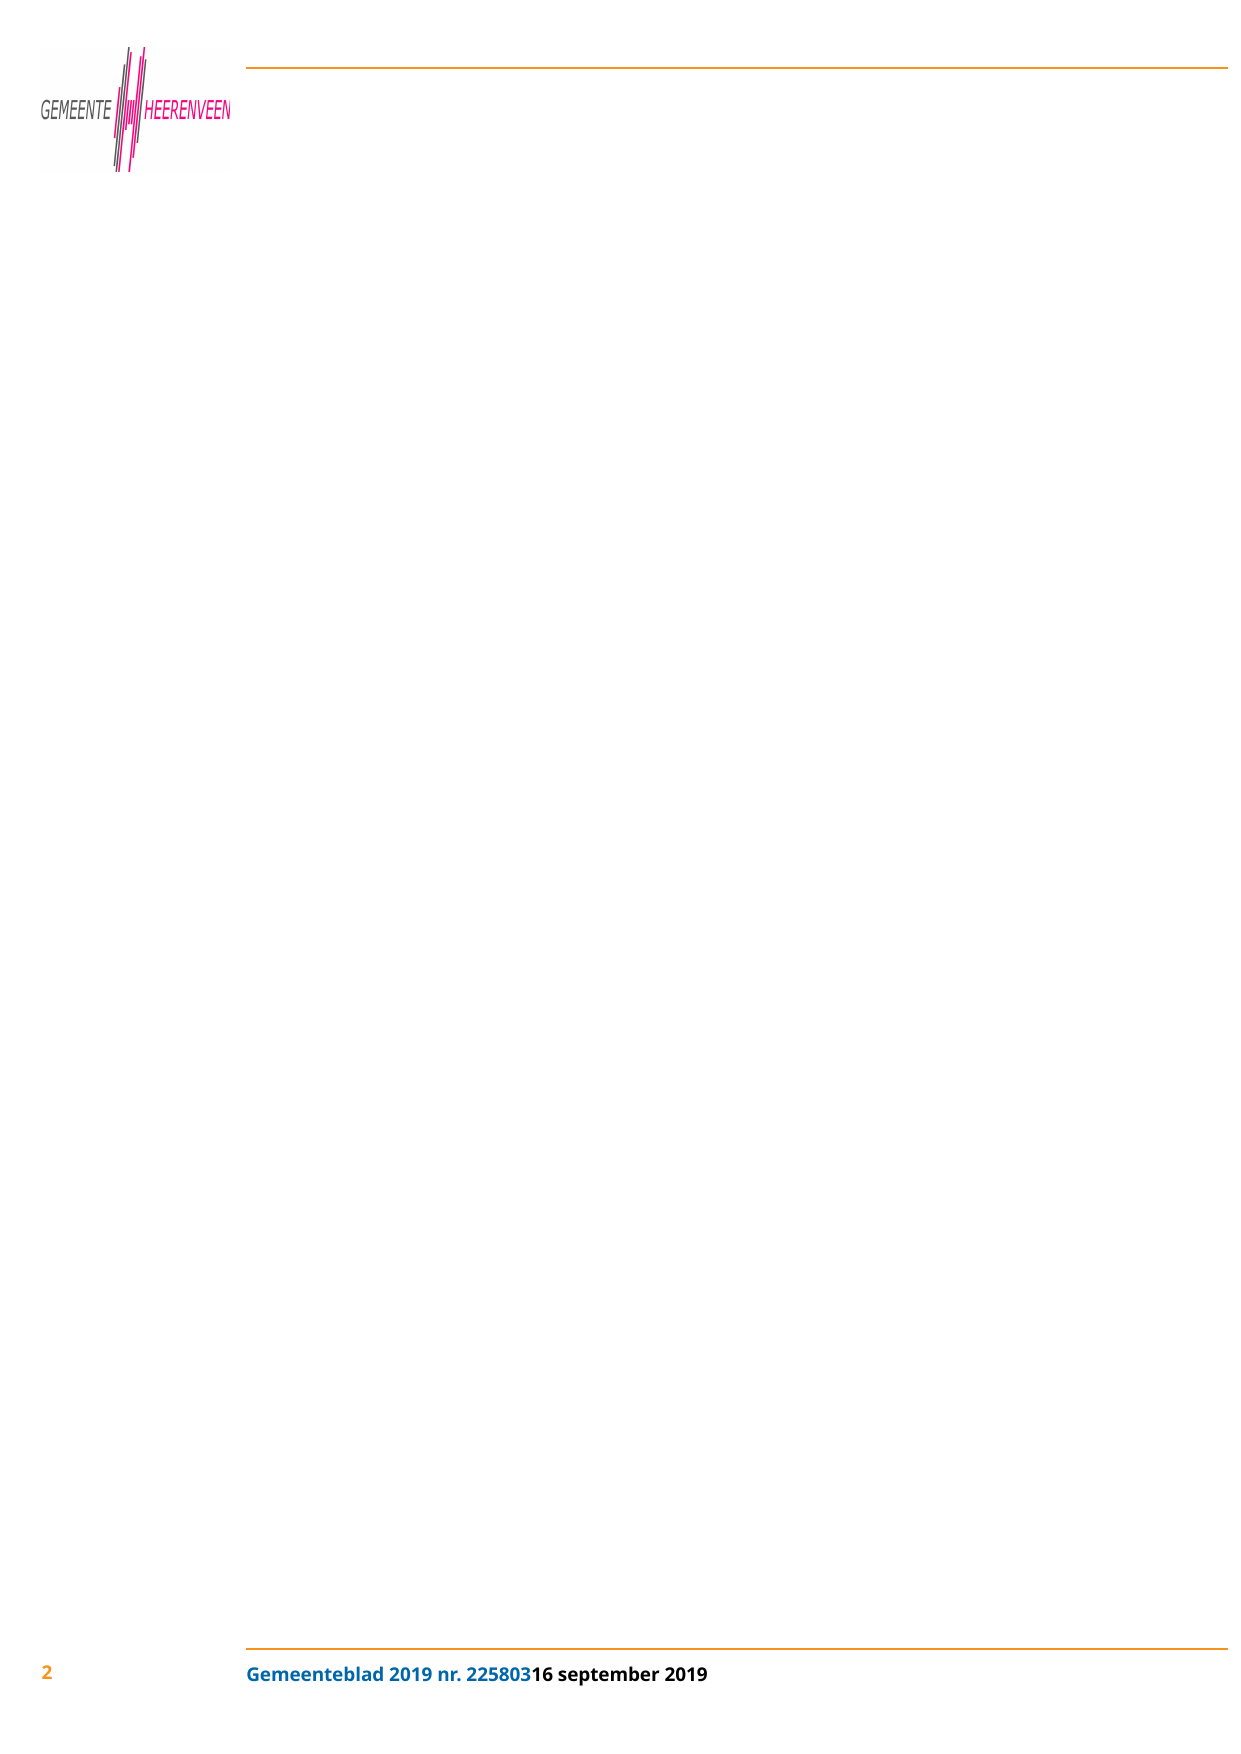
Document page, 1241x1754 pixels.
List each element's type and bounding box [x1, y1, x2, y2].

picture [41, 47, 231, 172]
